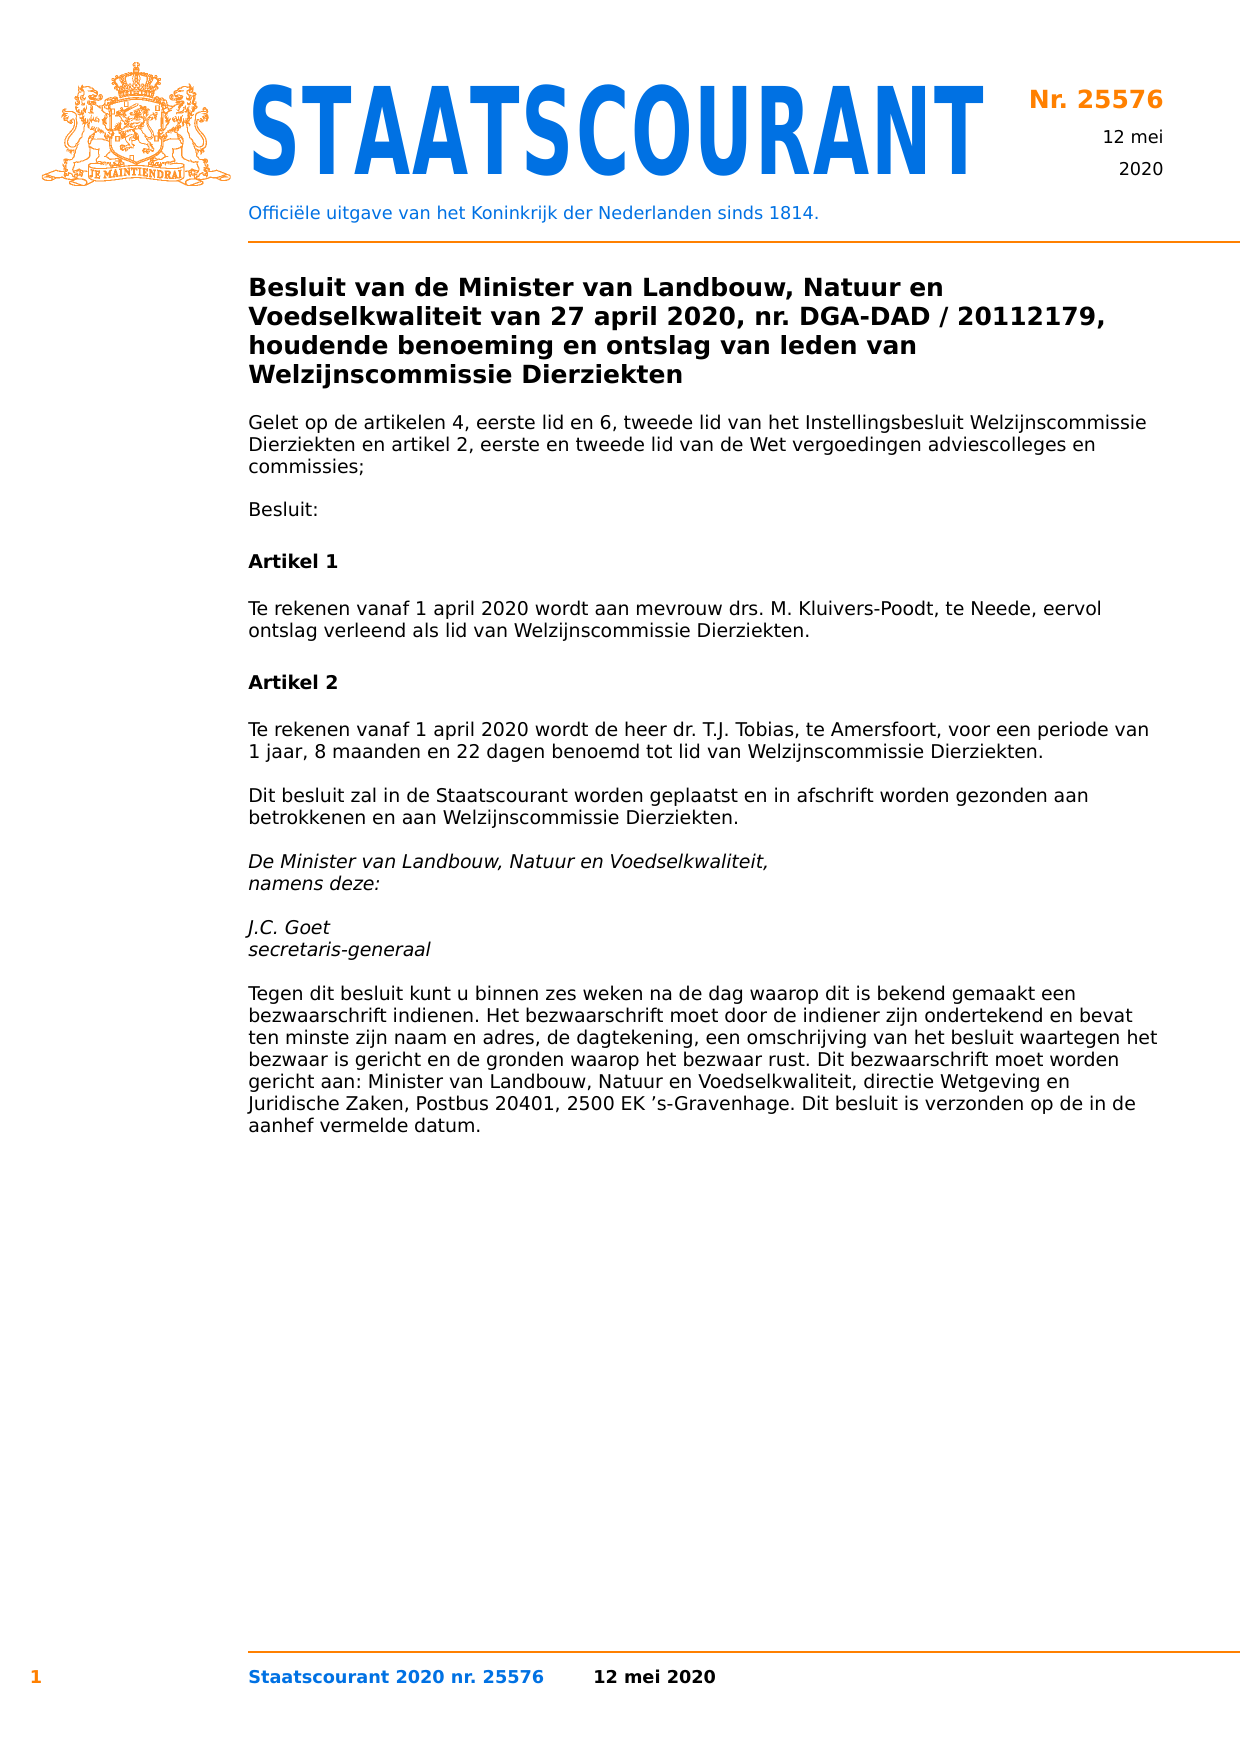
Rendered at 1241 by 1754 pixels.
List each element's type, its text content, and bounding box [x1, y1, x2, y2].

table_header [25, 62, 248, 241]
table_cell 12 mei [998, 121, 1240, 153]
subtitle Besluit van de Minister van Landbouw, Natuur en Voedselkwaliteit van 27 april 2020, nr. DGA-DAD / 20112179, houdende benoeming en ontslag van leden van Welzijnscommissie Dierziekten [248, 273, 1163, 390]
text De Minister van Landbouw, Natuur en Voedselkwaliteit, namens deze: J.C. Goet secretaris-generaal [248, 851, 1163, 961]
text Besluit: [248, 499, 1163, 521]
text Tegen dit besluit kunt u binnen zes weken na de dag waarop dit is bekend gemaakt een bezwaarschrift indienen. Het bezwaarschrift moet door de indiener zijn ondertekend en bevat ten minste zijn naam en adres, de dagtekening, een omschrijving van het besluit waartegen het bezwaar is gericht en de gronden waarop het bezwaar rust. Dit bezwaarschrift moet worden gericht aan: Minister van Landbouw, Natuur en Voedselkwaliteit, directie Wetgeving en Juridische Zaken, Postbus 20401, 2500 EK ’s-Gravenhage. Dit besluit is verzonden op de in de aanhef vermelde datum. [248, 983, 1163, 1137]
text Gelet op de artikelen 4, eerste lid en 6, tweede lid van het Instellingsbesluit Welzijnscommissie Dierziekten en artikel 2, eerste en tweede lid van de Wet vergoedingen adviescolleges en commissies; [248, 412, 1163, 477]
picture [41, 62, 231, 186]
subtitle Artikel 2 [248, 672, 1163, 694]
text Dit besluit zal in de Staatscourant worden geplaatst en in afschrift worden gezonden aan betrokkenen en aan Welzijnscommissie Dierziekten. [248, 785, 1163, 829]
table_header STAATSCOURANT [248, 62, 998, 203]
table_cell Officiële uitgave van het Koninkrijk der Nederlanden sinds 1814. [248, 203, 1240, 241]
table_cell 2020 [998, 153, 1240, 203]
text Te rekenen vanaf 1 april 2020 wordt de heer dr. T.J. Tobias, te Amersfoort, voor een periode van 1 jaar, 8 maanden en 22 dagen benoemd tot lid van Welzijnscommissie Dierziekten. [248, 719, 1163, 763]
text Te rekenen vanaf 1 april 2020 wordt aan mevrouw drs. M. Kluivers-Poodt, te Neede, eervol ontslag verleend als lid van Welzijnscommissie Dierziekten. [248, 598, 1163, 642]
subtitle Artikel 1 [248, 551, 1163, 573]
table_header Nr. 25576 [998, 62, 1240, 121]
